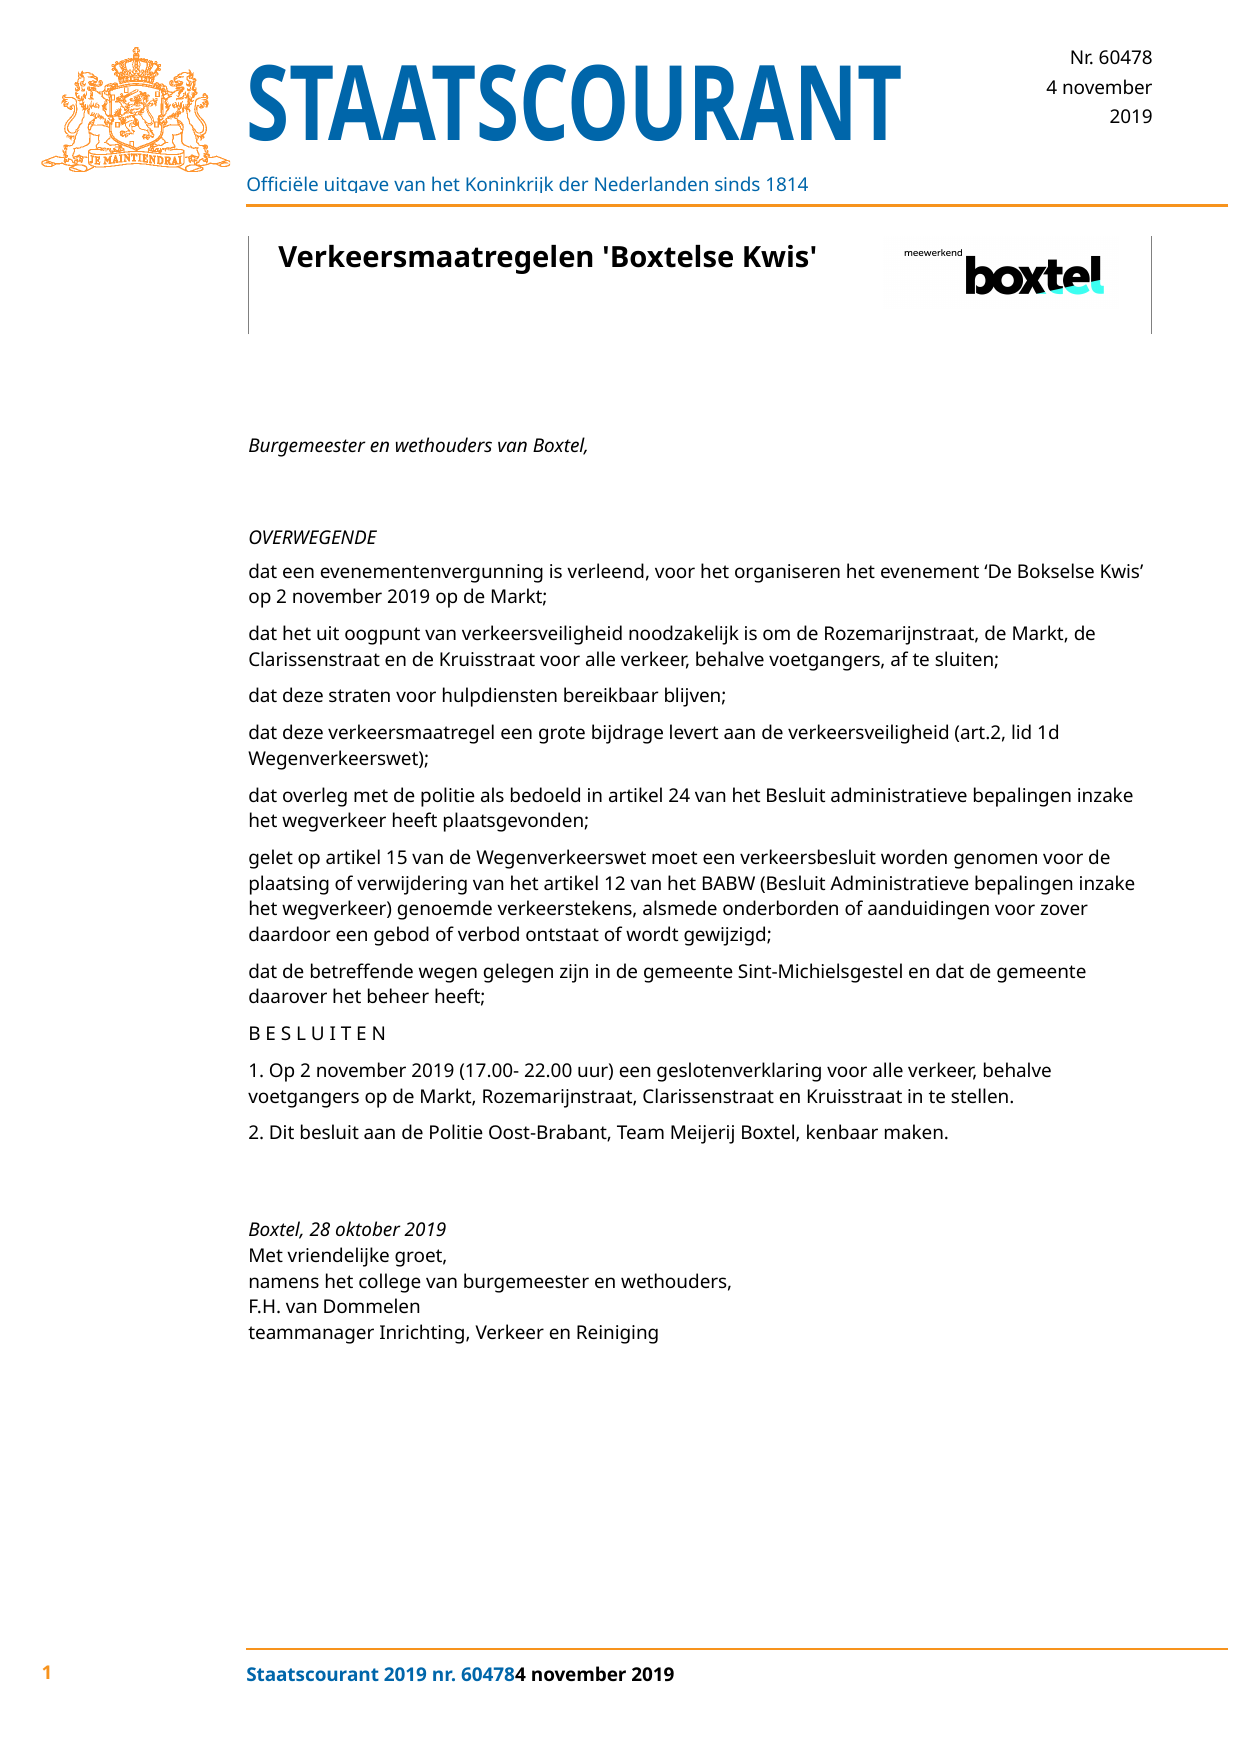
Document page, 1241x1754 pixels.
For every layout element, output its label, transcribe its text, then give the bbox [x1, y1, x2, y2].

table_header Verkeersmaatregelen 'Boxtelse Kwis' [249, 236, 850, 334]
text teammanager Inrichting, Verkeer en Reiniging [248, 1319, 1152, 1345]
text Burgemeester en wethouders van Boxtel, [248, 432, 1152, 457]
picture [882, 236, 1119, 309]
text dat een evenementenvergunning is verleend, voor het organiseren het evenement ‘De Bokselse Kwis’ op 2 november 2019 op de Markt; [248, 558, 1152, 609]
table_header [850, 236, 1151, 334]
text dat overleg met de politie als bedoeld in artikel 24 van het Besluit administratieve bepalingen inzake het wegverkeer heeft plaatsgevonden; [248, 782, 1152, 833]
text namens het college van burgemeester en wethouders, [248, 1268, 1152, 1293]
picture [41, 47, 231, 172]
text B E S L U I T E N [248, 1020, 1152, 1046]
text 1. Op 2 november 2019 (17.00- 22.00 uur) een geslotenverklaring voor alle verkeer, behalve voetgangers op de Markt, Rozemarijnstraat, Clarissenstraat en Kruisstraat in te stellen. [248, 1057, 1152, 1108]
text dat deze straten voor hulpdiensten bereikbaar blijven; [248, 683, 1152, 708]
text 2. Dit besluit aan de Politie Oost-Brabant, Team Meijerij Boxtel, kenbaar maken. [248, 1119, 1152, 1145]
text Boxtel, 28 oktober 2019 [248, 1216, 1152, 1242]
text gelet op artikel 15 van de Wegenverkeerswet moet een verkeersbesluit worden genomen voor de plaatsing of verwijdering van het artikel 12 van het BABW (Besluit Administratieve bepalingen inzake het wegverkeer) genoemde verkeerstekens, alsmede onderborden of aanduidingen voor zover daardoor een gebod of verbod ontstaat of wordt gewijzigd; [248, 844, 1152, 947]
text OVERWEGENDE [248, 524, 1152, 549]
text Met vriendelijke groet, [248, 1242, 1152, 1268]
text dat de betreffende wegen gelegen zijn in de gemeente Sint-Michielsgestel en dat de gemeente daarover het beheer heeft; [248, 958, 1152, 1009]
text dat deze verkeersmaatregel een grote bijdrage levert aan de verkeersveiligheid (art.2, lid 1d Wegenverkeerswet); [248, 719, 1152, 771]
text F.H. van Dommelen [248, 1293, 1152, 1319]
text dat het uit oogpunt van verkeersveiligheid noodzakelijk is om de Rozemarijnstraat, de Markt, de Clarissenstraat en de Kruisstraat voor alle verkeer, behalve voetgangers, af te sluiten; [248, 620, 1152, 672]
